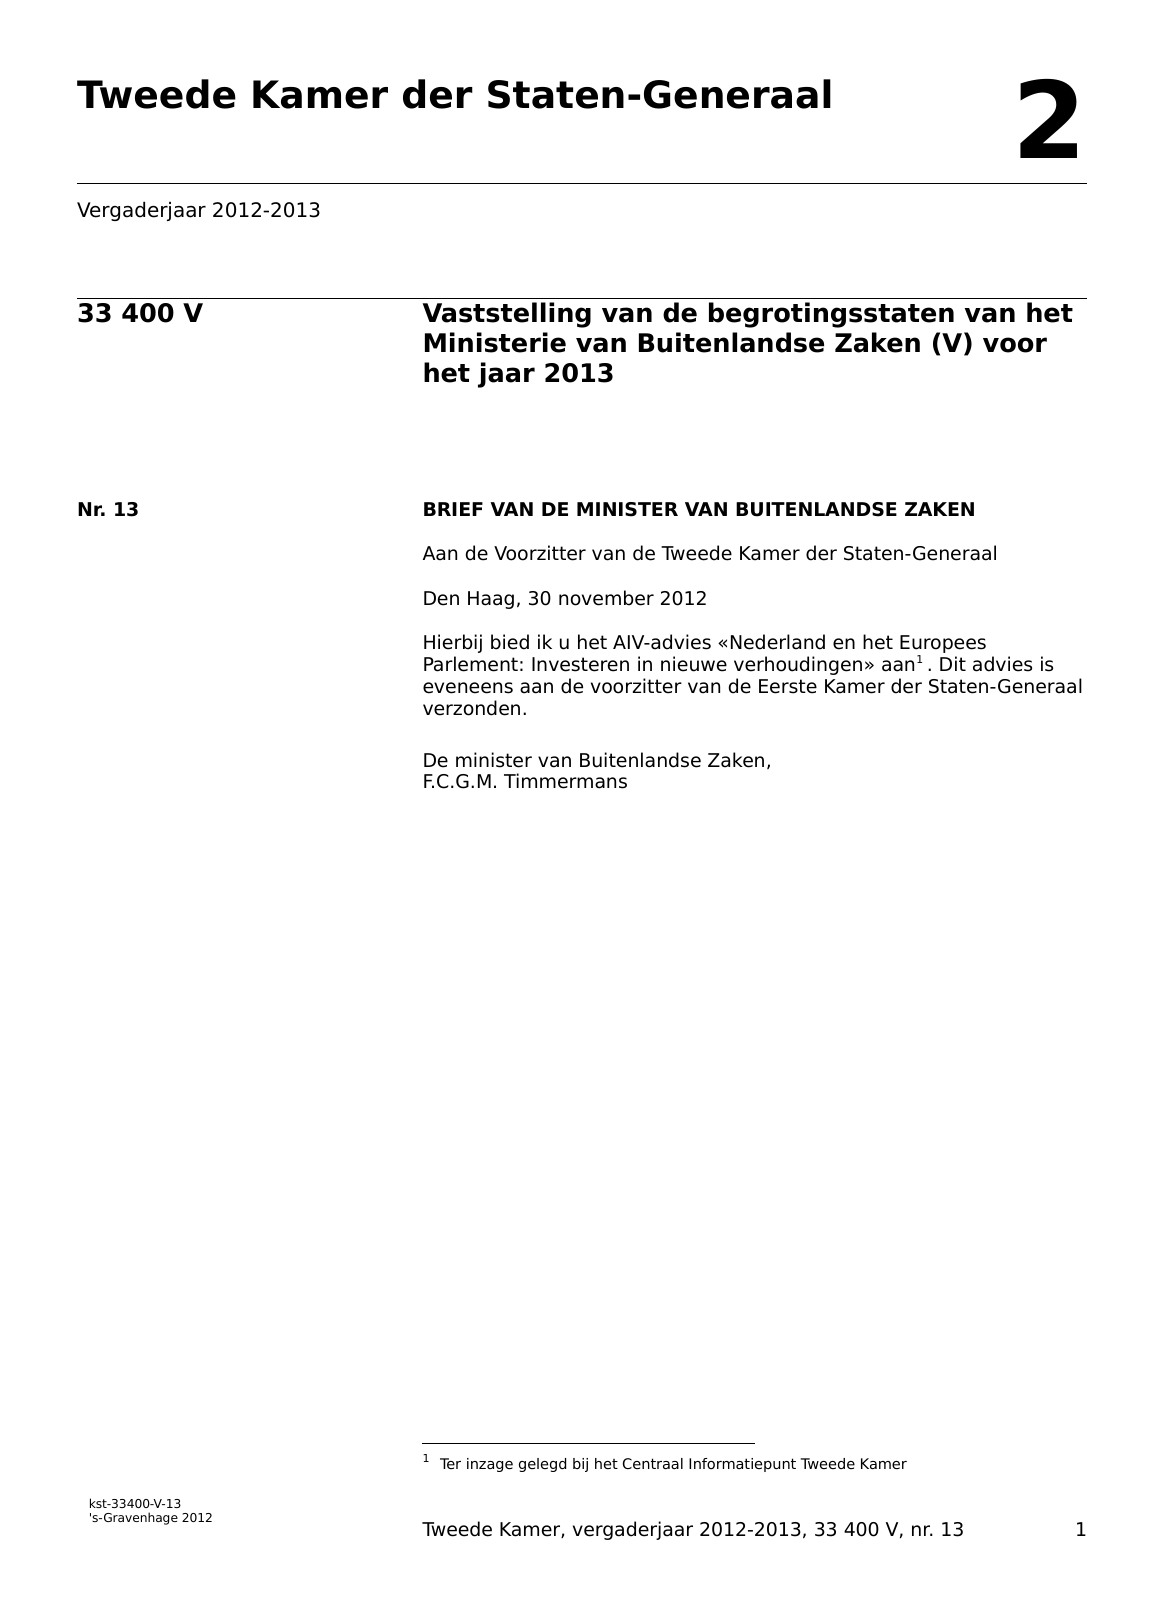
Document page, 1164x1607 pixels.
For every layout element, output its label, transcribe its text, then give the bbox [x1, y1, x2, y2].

table_header 2 [886, 59, 1087, 183]
subtitle Nr. 13 BRIEF VAN DE MINISTER VAN BUITENLANDSE ZAKEN [77, 499, 1087, 521]
table_cell Vergaderjaar 2012-2013 [77, 184, 1087, 298]
subtitle 33 400 V Vaststelling van de begrotingsstaten van het Ministerie van Buitenlandse Zaken (V) voor het jaar 2013 [77, 299, 1087, 388]
text De minister van Buitenlandse Zaken, F.C.G.M. Timmermans [422, 749, 1087, 793]
text kst-33400-V-13 [88, 1497, 323, 1511]
text Aan de Voorzitter van de Tweede Kamer der Staten-Generaal [422, 543, 1087, 565]
table_header Tweede Kamer der Staten-Generaal [77, 59, 886, 183]
text Hierbij bied ik u het AIV-advies «Nederland en het Europees Parlement: Investeren in nieuwe verhoudingen» aan. Dit advies is eveneens aan de voorzitter van de Eerste Kamer der Staten-Generaal verzonden. [422, 632, 1087, 719]
text Ter inzage gelegd bij het Centraal Informatiepunt Tweede Kamer [422, 1452, 1087, 1474]
text Den Haag, 30 november 2012 [422, 587, 1087, 609]
text 's-Gravenhage 2012 [88, 1511, 323, 1525]
